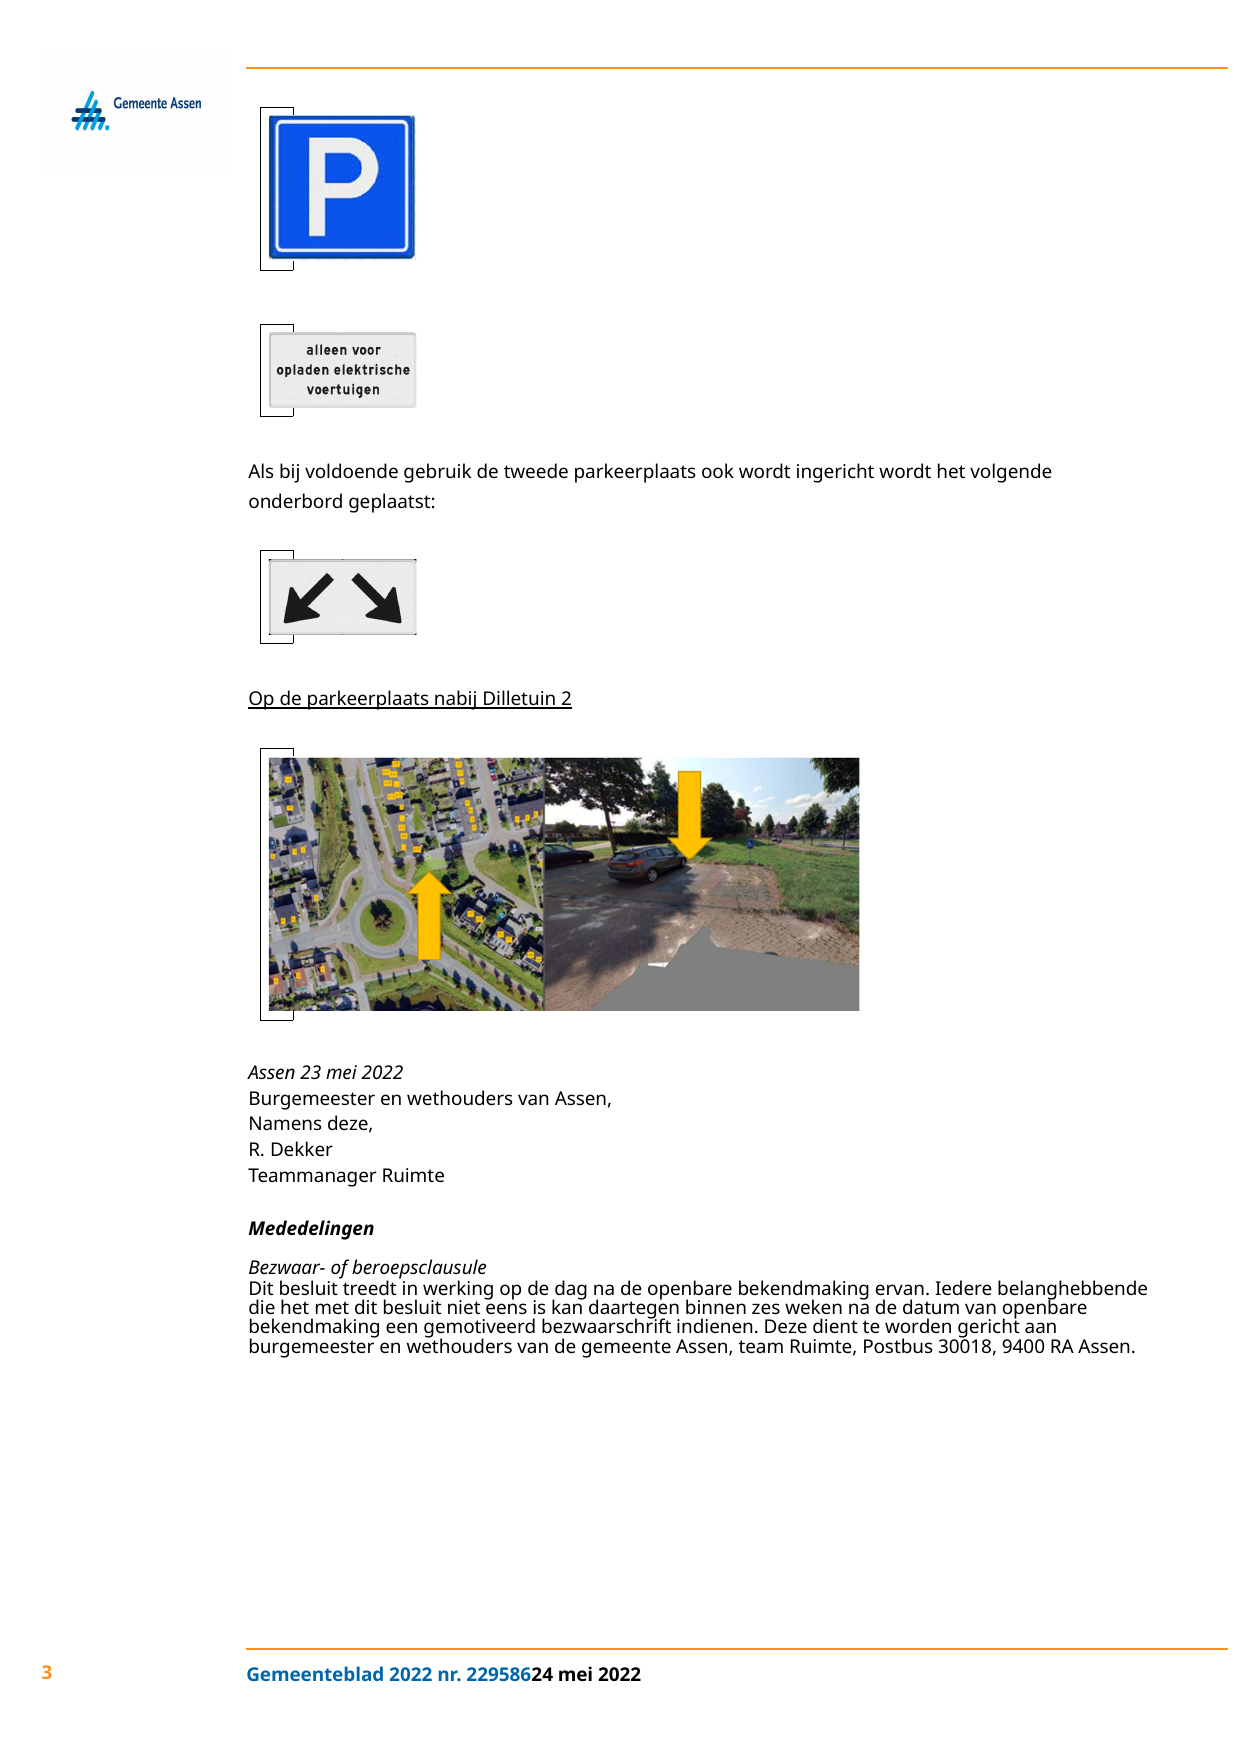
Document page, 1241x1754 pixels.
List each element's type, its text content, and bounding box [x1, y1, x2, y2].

text Namens deze, [248, 1111, 1152, 1136]
text R. Dekker [248, 1136, 1152, 1162]
picture [41, 47, 231, 172]
picture [268, 332, 417, 408]
text Dit besluit treedt in werking op de dag na de openbare bekendmaking ervan. Iedere belanghebbende die het met dit besluit niet eens is kan daartegen binnen zes weken na de datum van openbare bekendmaking een gemotiveerd bezwaarschrift indienen. Deze dient te worden gericht aan burgemeester en wethouders van de gemeente Assen, team Ruimte, Postbus 30018, 9400 RA Assen. [248, 1280, 1152, 1357]
text Op de parkeerplaats nabij Dilletuin 2 [248, 685, 1152, 711]
picture [268, 559, 417, 635]
text Teammanager Ruimte [248, 1162, 1152, 1188]
picture [268, 115, 417, 261]
text Bezwaar- of beroepsclausule [248, 1254, 1152, 1280]
picture [268, 756, 860, 1011]
text Mededelingen [248, 1215, 1152, 1241]
text Assen 23 mei 2022 [248, 1059, 1152, 1085]
text Als bij voldoende gebruik de tweede parkeerplaats ook wordt ingericht wordt het volgende onderbord geplaatst: [248, 458, 1152, 514]
text Burgemeester en wethouders van Assen, [248, 1085, 1152, 1111]
